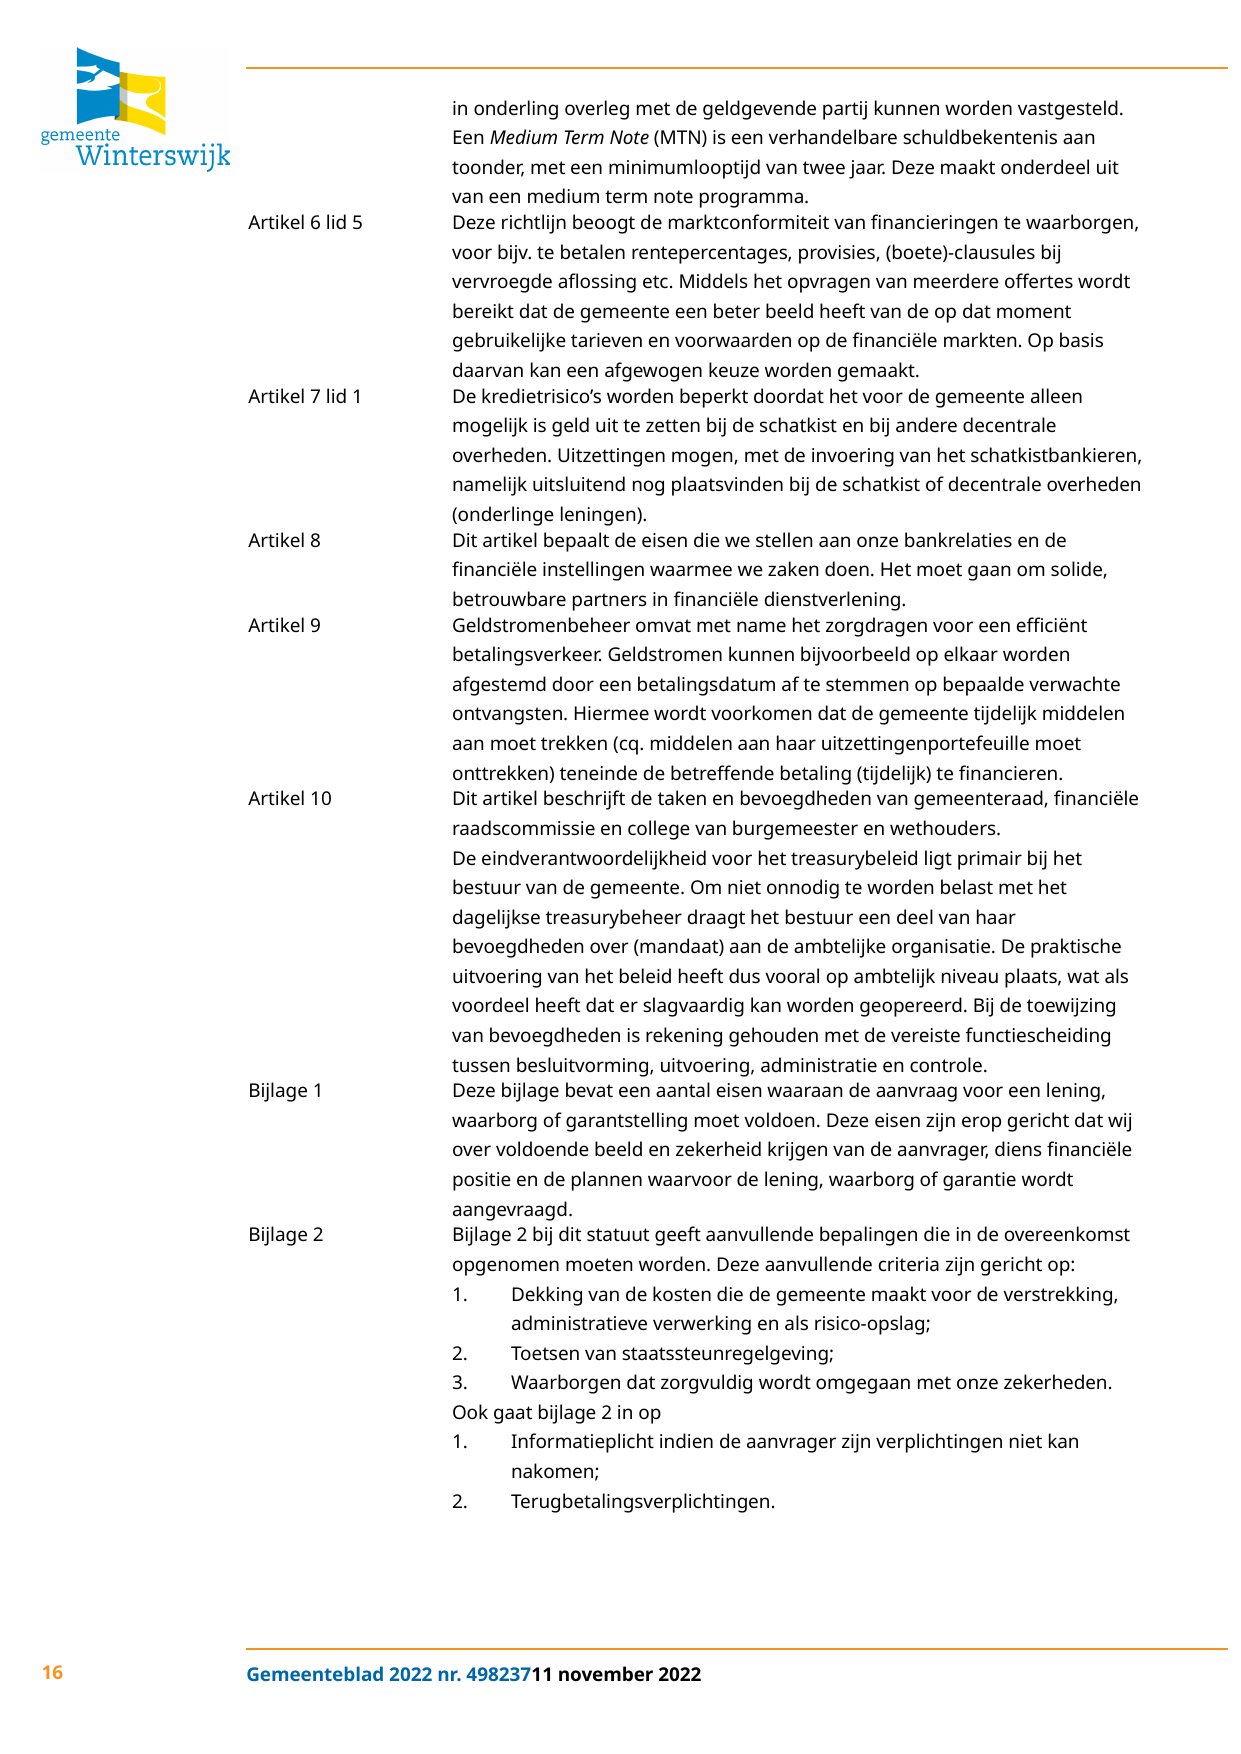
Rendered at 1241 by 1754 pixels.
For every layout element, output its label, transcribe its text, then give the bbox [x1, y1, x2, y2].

table_cell Artikel 8 [248, 527, 452, 612]
table_cell Artikel 9 [248, 612, 452, 786]
picture [225, 153, 231, 162]
table_cell Geldstromenbeheer omvat met name het zorgdragen voor een efficiënt betalingsverkeer. Geldstromen kunnen bijvoorbeeld op elkaar worden afgestemd door een betalingsdatum af te stemmen op bepaalde verwachte ontvangsten. Hiermee wordt voorkomen dat de gemeente tijdelijk middelen aan moet trekken (cq. middelen aan haar uitzettingenportefeuille moet onttrekken) teneinde de betreffende betaling (tijdelijk) te financieren. [452, 612, 1152, 786]
table_cell [248, 95, 452, 209]
picture [41, 47, 231, 172]
table_cell Artikel 7 lid 1 [248, 383, 452, 527]
table_cell Bijlage 2 bij dit statuut geeft aanvullende bepalingen die in de overeenkomst opgenomen moeten worden. Deze aanvullende criteria zijn gericht op: Dekking van de kosten die de gemeente maakt voor de verstrekking, administratieve verwerking en als risico-opslag; Toetsen van staatssteunregelgeving; Waarborgen dat zorgvuldig wordt omgegaan met onze zekerheden. Ook gaat bijlage 2 in op Informatieplicht indien de aanvrager zijn verplichtingen niet kan nakomen; Terugbetalingsverplichtingen. [452, 1222, 1152, 1513]
table_cell Dit artikel bepaalt de eisen die we stellen aan onze bankrelaties en de financiële instellingen waarmee we zaken doen. Het moet gaan om solide, betrouwbare partners in financiële dienstverlening. [452, 527, 1152, 612]
table_cell Deze bijlage bevat een aantal eisen waaraan de aanvraag voor een lening, waarborg of garantstelling moet voldoen. Deze eisen zijn erop gericht dat wij over voldoende beeld en zekerheid krijgen van de aanvrager, diens financiële positie en de plannen waarvoor de lening, waarborg of garantie wordt aangevraagd. [452, 1078, 1152, 1222]
table_cell Artikel 6 lid 5 [248, 209, 452, 383]
table_cell Bijlage 2 [248, 1222, 452, 1513]
table_cell De kredietrisico’s worden beperkt doordat het voor de gemeente alleen mogelijk is geld uit te zetten bij de schatkist en bij andere decentrale overheden. Uitzettingen mogen, met de invoering van het schatkistbankieren, namelijk uitsluitend nog plaatsvinden bij de schatkist of decentrale overheden (onderlinge leningen). [452, 383, 1152, 527]
table_cell Artikel 10 [248, 786, 452, 1077]
table_cell in onderling overleg met de geldgevende partij kunnen worden vastgesteld. Een Medium Term Note (MTN) is een verhandelbare schuldbekentenis aan toonder, met een minimumlooptijd van twee jaar. Deze maakt onderdeel uit van een medium term note programma. [452, 95, 1152, 209]
table_cell Dit artikel beschrijft de taken en bevoegdheden van gemeenteraad, financiële raadscommissie en college van burgemeester en wethouders. De eindverantwoordelijkheid voor het treasurybeleid ligt primair bij het bestuur van de gemeente. Om niet onnodig te worden belast met het dagelijkse treasurybeheer draagt het bestuur een deel van haar bevoegdheden over (mandaat) aan de ambtelijke organisatie. De praktische uitvoering van het beleid heeft dus vooral op ambtelijk niveau plaats, wat als voordeel heeft dat er slagvaardig kan worden geopereerd. Bij de toewijzing van bevoegdheden is rekening gehouden met de vereiste functiescheiding tussen besluitvorming, uitvoering, administratie en controle. [452, 786, 1152, 1077]
table_cell Deze richtlijn beoogt de marktconformiteit van financieringen te waarborgen, voor bijv. te betalen rentepercentages, provisies, (boete)-clausules bij vervroegde aflossing etc. Middels het opvragen van meerdere offertes wordt bereikt dat de gemeente een beter beeld heeft van de op dat moment gebruikelijke tarieven en voorwaarden op de financiële markten. Op basis daarvan kan een afgewogen keuze worden gemaakt. [452, 209, 1152, 383]
table_cell Bijlage 1 [248, 1078, 452, 1222]
